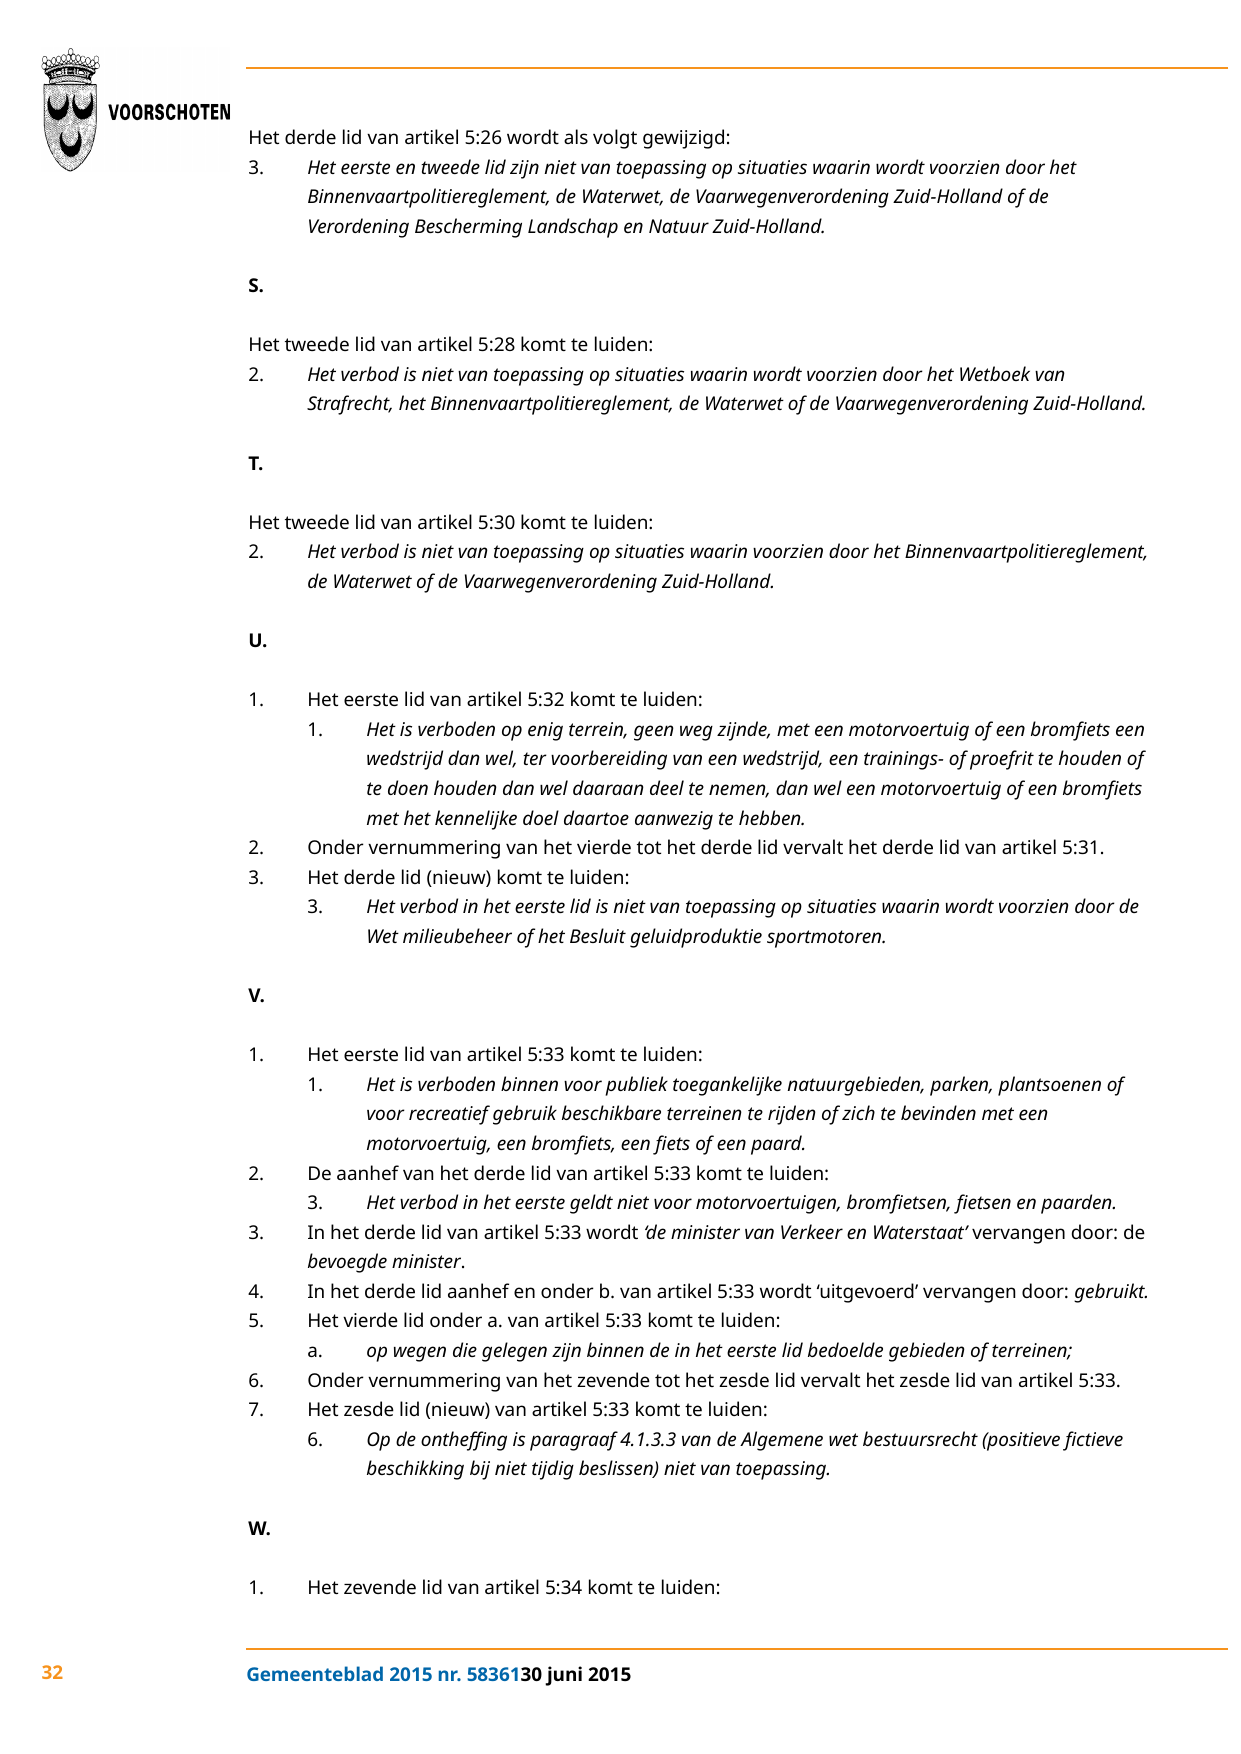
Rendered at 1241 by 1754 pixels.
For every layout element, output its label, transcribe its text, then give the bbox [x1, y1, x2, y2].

list Het eerste lid van artikel 5:32 komt te luiden: [248, 686, 1152, 712]
text V. [248, 982, 1152, 1008]
list Het derde lid (nieuw) komt te luiden: [248, 864, 1152, 890]
list Op de ontheffing is paragraaf 4.1.3.3 van de Algemene wet bestuursrecht (positieve fictieve beschikking bij niet tijdig beslissen) niet van toepassing. [307, 1426, 1152, 1481]
text Het derde lid van artikel 5:26 wordt als volgt gewijzigd: [248, 124, 1152, 150]
text S. [248, 272, 1152, 298]
text T. [248, 450, 1152, 476]
text U. [248, 627, 1152, 653]
list Het eerste en tweede lid zijn niet van toepassing op situaties waarin wordt voorzien door het Binnenvaartpolitiereglement, de Waterwet, de Vaarwegenverordening Zuid-Holland of de Verordening Bescherming Landschap en Natuur Zuid-Holland. [248, 154, 1152, 239]
list Het zesde lid (nieuw) van artikel 5:33 komt te luiden: [248, 1396, 1152, 1422]
list Het eerste lid van artikel 5:33 komt te luiden: [248, 1041, 1152, 1067]
text W. [248, 1515, 1152, 1541]
list Het verbod in het eerste geldt niet voor motorvoertuigen, bromfietsen, fietsen en paarden. [307, 1189, 1152, 1215]
picture [41, 47, 231, 172]
list Het is verboden op enig terrein, geen weg zijnde, met een motorvoertuig of een bromfiets een wedstrijd dan wel, ter voorbereiding van een wedstrijd, een trainings- of proefrit te houden of te doen houden dan wel daaraan deel te nemen, dan wel een motorvoertuig of een bromfiets met het kennelijke doel daartoe aanwezig te hebben. [307, 716, 1152, 831]
list Onder vernummering van het vierde tot het derde lid vervalt het derde lid van artikel 5:31. [248, 834, 1152, 860]
list op wegen die gelegen zijn binnen de in het eerste lid bedoelde gebieden of terreinen; [307, 1337, 1152, 1363]
text Het tweede lid van artikel 5:30 komt te luiden: [248, 509, 1152, 535]
list Het verbod is niet van toepassing op situaties waarin voorzien door het Binnenvaartpolitiereglement, de Waterwet of de Vaarwegenverordening Zuid-Holland. [248, 538, 1152, 594]
list Het zevende lid van artikel 5:34 komt te luiden: [248, 1574, 1152, 1600]
text Het tweede lid van artikel 5:28 komt te luiden: [248, 331, 1152, 357]
list Het is verboden binnen voor publiek toegankelijke natuurgebieden, parken, plantsoenen of voor recreatief gebruik beschikbare terreinen te rijden of zich te bevinden met een motorvoertuig, een bromfiets, een fiets of een paard. [307, 1071, 1152, 1156]
list Het vierde lid onder a. van artikel 5:33 komt te luiden: [248, 1308, 1152, 1333]
list In het derde lid van artikel 5:33 wordt ‘de minister van Verkeer en Waterstaat’ vervangen door: de bevoegde minister. [248, 1219, 1152, 1274]
list Onder vernummering van het zevende tot het zesde lid vervalt het zesde lid van artikel 5:33. [248, 1367, 1152, 1393]
list In het derde lid aanhef en onder b. van artikel 5:33 wordt ‘uitgevoerd’ vervangen door: gebruikt. [248, 1278, 1152, 1304]
list Het verbod is niet van toepassing op situaties waarin wordt voorzien door het Wetboek van Strafrecht, het Binnenvaartpolitiereglement, de Waterwet of de Vaarwegenverordening Zuid-Holland. [248, 361, 1152, 416]
list De aanhef van het derde lid van artikel 5:33 komt te luiden: [248, 1160, 1152, 1186]
list Het verbod in het eerste lid is niet van toepassing op situaties waarin wordt voorzien door de Wet milieubeheer of het Besluit geluidproduktie sportmotoren. [307, 893, 1152, 949]
